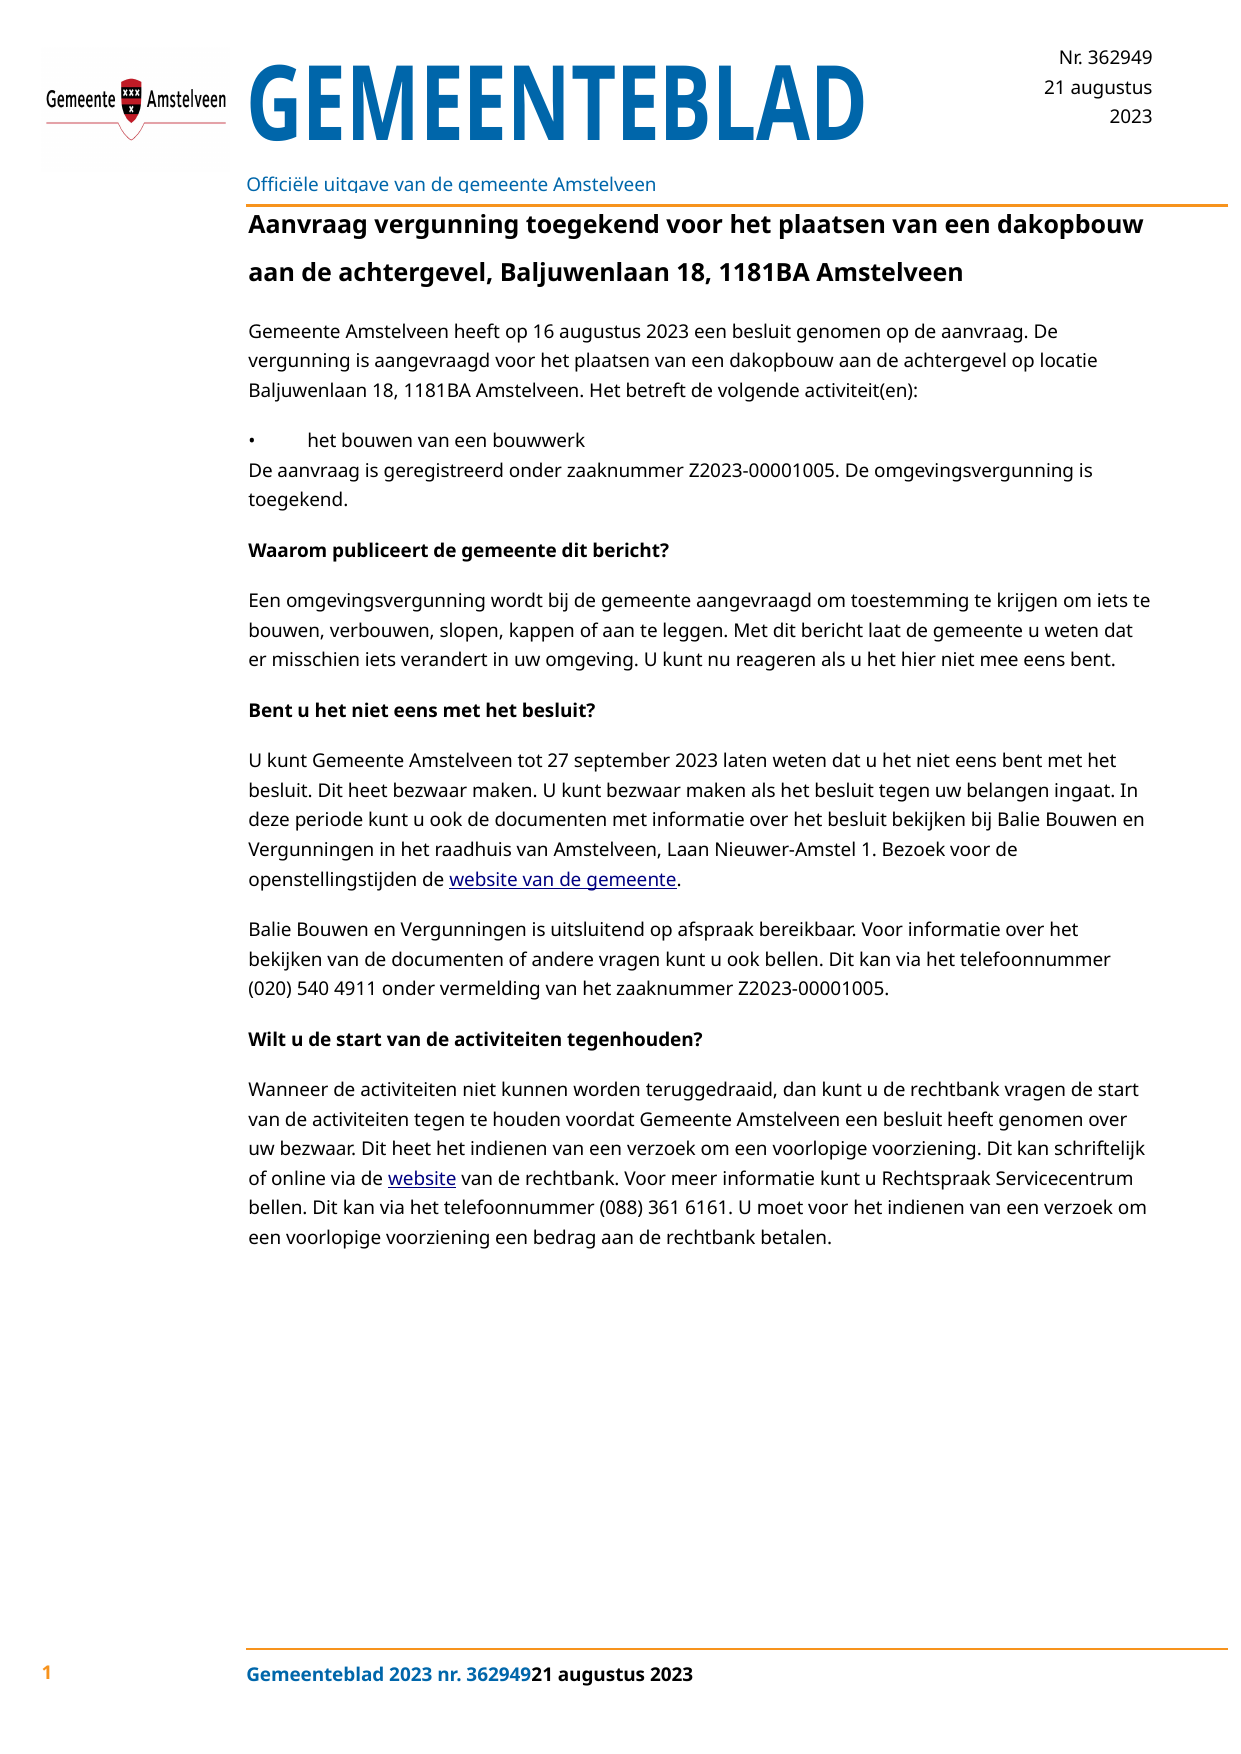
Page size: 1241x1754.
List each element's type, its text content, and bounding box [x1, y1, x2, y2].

text Gemeente Amstelveen heeft op 16 augustus 2023 een besluit genomen op de aanvraag. De vergunning is aangevraagd voor het plaatsen van een dakopbouw aan de achtergevel op locatie Baljuwenlaan 18, 1181BA Amstelveen. Het betreft de volgende activiteit(en): [248, 318, 1152, 403]
text Aanvraag vergunning toegekend voor het plaatsen van een dakopbouw aan de achtergevel, Baljuwenlaan 18, 1181BA Amstelveen [248, 207, 1152, 288]
text Wanneer de activiteiten niet kunnen worden teruggedraaid, dan kunt u de rechtbank vragen de start van de activiteiten tegen te houden voordat Gemeente Amstelveen een besluit heeft genomen over uw bezwaar. Dit heet het indienen van een verzoek om een voorlopige voorziening. Dit kan schriftelijk of online via de website van de rechtbank. Voor meer informatie kunt u Rechtspraak Servicecentrum bellen. Dit kan via het telefoonnummer (088) 361 6161. U moet voor het indienen van een verzoek om een voorlopige voorziening een bedrag aan de rechtbank betalen. [248, 1076, 1152, 1250]
text Balie Bouwen en Vergunningen is uitsluitend op afspraak bereikbaar. Voor informatie over het bekijken van de documenten of andere vragen kunt u ook bellen. Dit kan via het telefoonnummer (020) 540 4911 onder vermelding van het zaaknummer Z2023-00001005. [248, 916, 1152, 1001]
list het bouwen van een bouwwerk [248, 427, 1152, 453]
text De aanvraag is geregistreerd onder zaaknummer Z2023-00001005. De omgevingsvergunning is toegekend. [248, 457, 1152, 512]
text U kunt Gemeente Amstelveen tot 27 september 2023 laten weten dat u het niet eens bent met het besluit. Dit heet bezwaar maken. U kunt bezwaar maken als het besluit tegen uw belangen ingaat. In deze periode kunt u ook de documenten met informatie over het besluit bekijken bij Balie Bouwen en Vergunningen in het raadhuis van Amstelveen, Laan Nieuwer-Amstel 1. Bezoek voor de openstellingstijden de website van de gemeente. [248, 747, 1152, 892]
text Bent u het niet eens met het besluit? [248, 697, 1152, 723]
text Een omgevingsvergunning wordt bij de gemeente aangevraagd om toestemming te krijgen om iets te bouwen, verbouwen, slopen, kappen of aan te leggen. Met dit bericht laat de gemeente u weten dat er misschien iets verandert in uw omgeving. U kunt nu reageren als u het hier niet mee eens bent. [248, 587, 1152, 672]
picture [41, 47, 231, 172]
text Waarom publiceert de gemeente dit bericht? [248, 537, 1152, 563]
text Wilt u de start van de activiteiten tegenhouden? [248, 1026, 1152, 1052]
